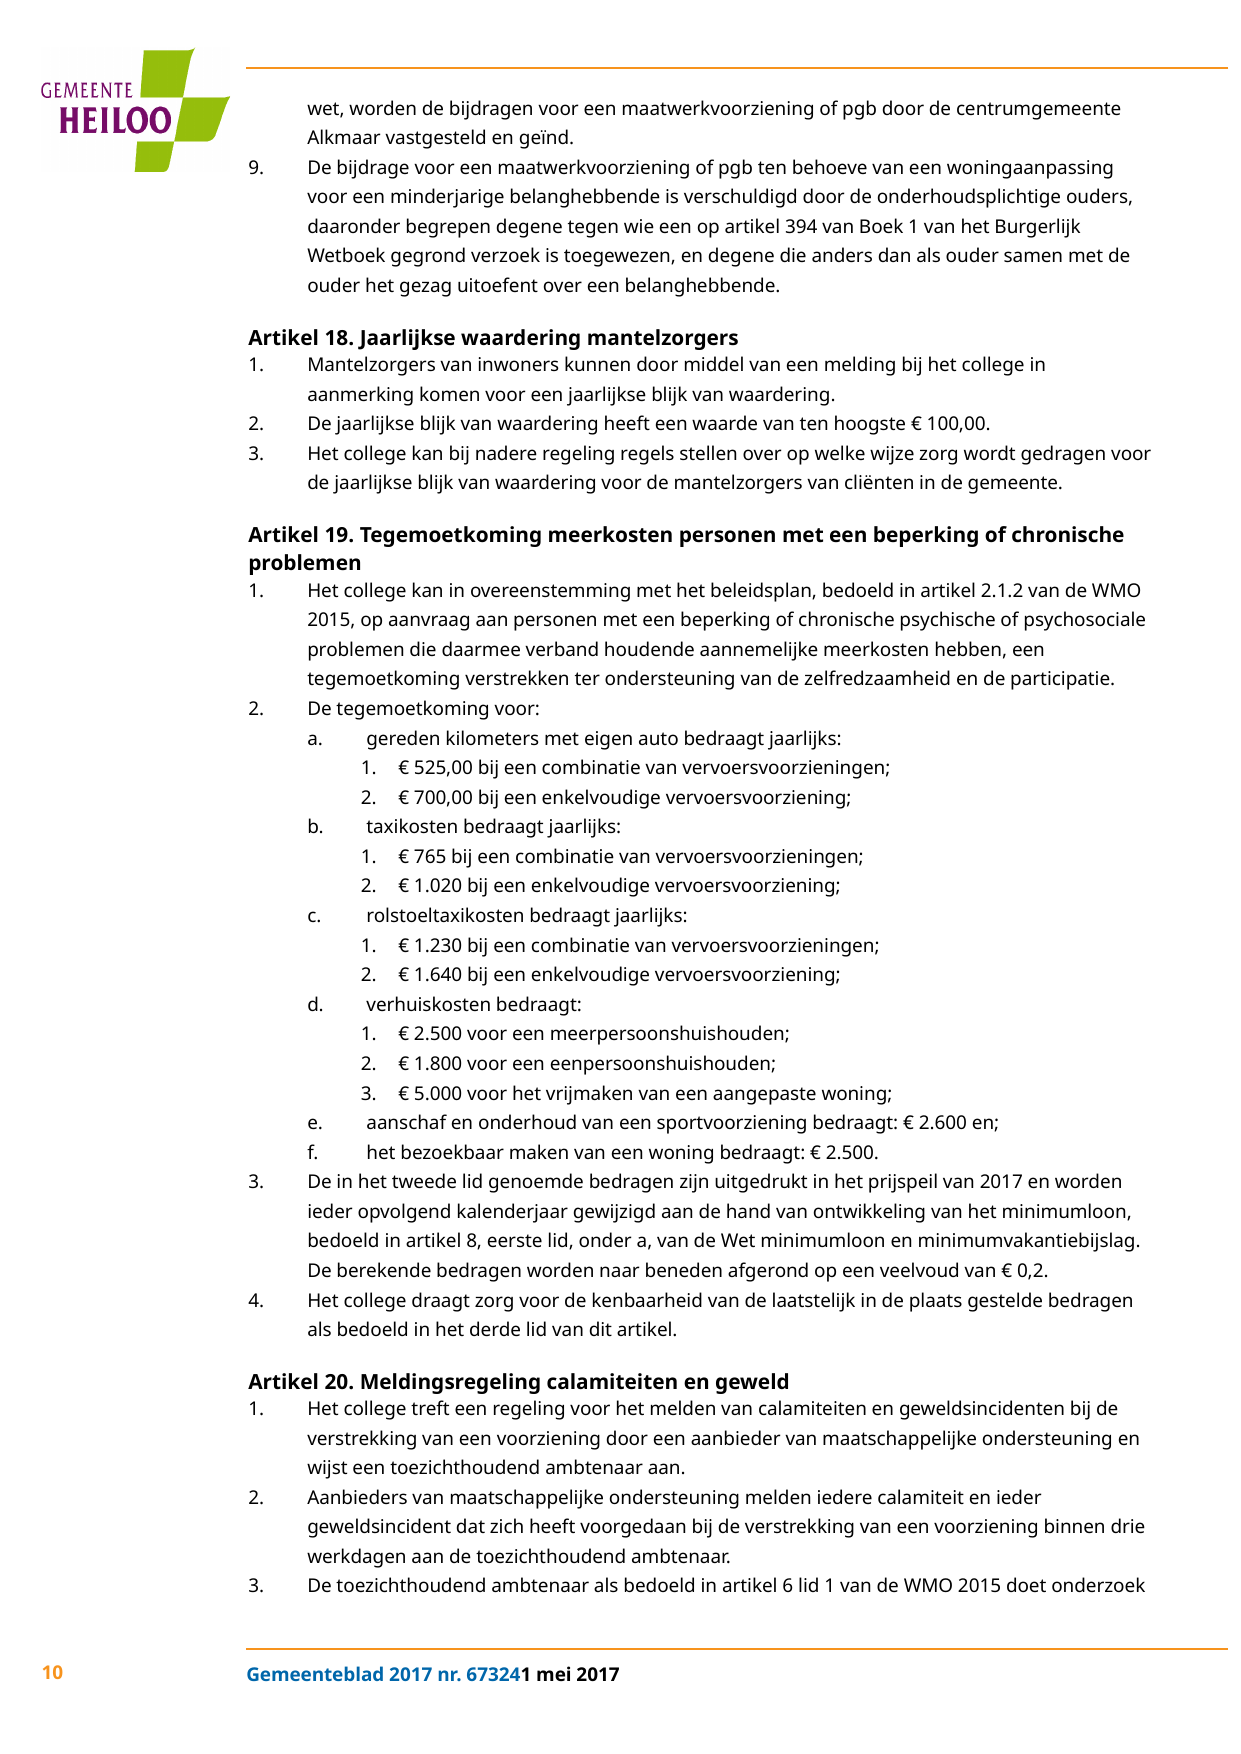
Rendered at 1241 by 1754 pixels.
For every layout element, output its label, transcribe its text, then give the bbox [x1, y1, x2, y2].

list het bezoekbaar maken van een woning bedraagt: € 2.500. [307, 1139, 1152, 1164]
list gereden kilometers met eigen auto bedraagt jaarlijks: [307, 725, 1152, 750]
list Aanbieders van maatschappelijke ondersteuning melden iedere calamiteit en ieder geweldsincident dat zich heeft voorgedaan bij de verstrekking van een voorziening binnen drie werkdagen aan de toezichthoudend ambtenaar. [248, 1484, 1152, 1569]
list € 2.500 voor een meerpersoonshuishouden; [361, 1021, 1152, 1046]
list € 700,00 bij een enkelvoudige vervoersvoorziening; [361, 784, 1152, 809]
list € 1.800 voor een eenpersoonshuishouden; [361, 1050, 1152, 1076]
list € 1.020 bij een enkelvoudige vervoersvoorziening; [361, 873, 1152, 898]
picture [41, 47, 231, 172]
list taxikosten bedraagt jaarlijks: [307, 813, 1152, 839]
list verhuiskosten bedraagt: [307, 991, 1152, 1017]
list De tegemoetkoming voor: [248, 695, 1152, 721]
list Mantelzorgers van inwoners kunnen door middel van een melding bij het college in aanmerking komen voor een jaarlijkse blijk van waardering. [248, 351, 1152, 406]
text Artikel 20. Meldingsregeling calamiteiten en geweld [248, 1367, 1152, 1395]
list De bijdrage voor een maatwerkvoorziening of pgb ten behoeve van een woningaanpassing voor een minderjarige belanghebbende is verschuldigd door de onderhoudsplichtige ouders, daaronder begrepen degene tegen wie een op artikel 394 van Boek 1 van het Burgerlijk Wetboek gegrond verzoek is toegewezen, en degene die anders dan als ouder samen met de ouder het gezag uitoefent over een belanghebbende. [248, 154, 1152, 298]
list € 525,00 bij een combinatie van vervoersvoorzieningen; [361, 754, 1152, 780]
list Het college treft een regeling voor het melden van calamiteiten en geweldsincidenten bij de verstrekking van een voorziening door een aanbieder van maatschappelijke ondersteuning en wijst een toezichthoudend ambtenaar aan. [248, 1395, 1152, 1480]
text Artikel 18. Jaarlijkse waardering mantelzorgers [248, 323, 1152, 351]
list € 5.000 voor het vrijmaken van een aangepaste woning; [361, 1080, 1152, 1105]
list Het college kan bij nadere regeling regels stellen over op welke wijze zorg wordt gedragen voor de jaarlijkse blijk van waardering voor de mantelzorgers van cliënten in de gemeente. [248, 440, 1152, 495]
text Artikel 19. Tegemoetkoming meerkosten personen met een beperking of chronische problemen [248, 520, 1152, 577]
list € 1.230 bij een combinatie van vervoersvoorzieningen; [361, 932, 1152, 957]
list De in het tweede lid genoemde bedragen zijn uitgedrukt in het prijspeil van 2017 en worden ieder opvolgend kalenderjaar gewijzigd aan de hand van ontwikkeling van het minimumloon, bedoeld in artikel 8, eerste lid, onder a, van de Wet minimumloon en minimumvakantiebijslag. De berekende bedragen worden naar beneden afgerond op een veelvoud van € 0,2. [248, 1168, 1152, 1283]
list Het college draagt zorg voor de kenbaarheid van de laatstelijk in de plaats gestelde bedragen als bedoeld in het derde lid van dit artikel. [248, 1287, 1152, 1342]
list € 765 bij een combinatie van vervoersvoorzieningen; [361, 843, 1152, 869]
list De jaarlijkse blijk van waardering heeft een waarde van ten hoogste € 100,00. [248, 410, 1152, 436]
list Het college kan in overeenstemming met het beleidsplan, bedoeld in artikel 2.1.2 van de WMO 2015, op aanvraag aan personen met een beperking of chronische psychische of psychosociale problemen die daarmee verband houdende aannemelijke meerkosten hebben, een tegemoetkoming verstrekken ter ondersteuning van de zelfredzaamheid en de participatie. [248, 577, 1152, 691]
list De toezichthoudend ambtenaar als bedoeld in artikel 6 lid 1 van de WMO 2015 doet onderzoek [248, 1573, 1152, 1598]
list rolstoeltaxikosten bedraagt jaarlijks: [307, 902, 1152, 928]
list € 1.640 bij een enkelvoudige vervoersvoorziening; [361, 961, 1152, 987]
list wet, worden de bijdragen voor een maatwerkvoorziening of pgb door de centrumgemeente Alkmaar vastgesteld en geïnd. [248, 95, 1152, 150]
list aanschaf en onderhoud van een sportvoorziening bedraagt: € 2.600 en; [307, 1109, 1152, 1135]
